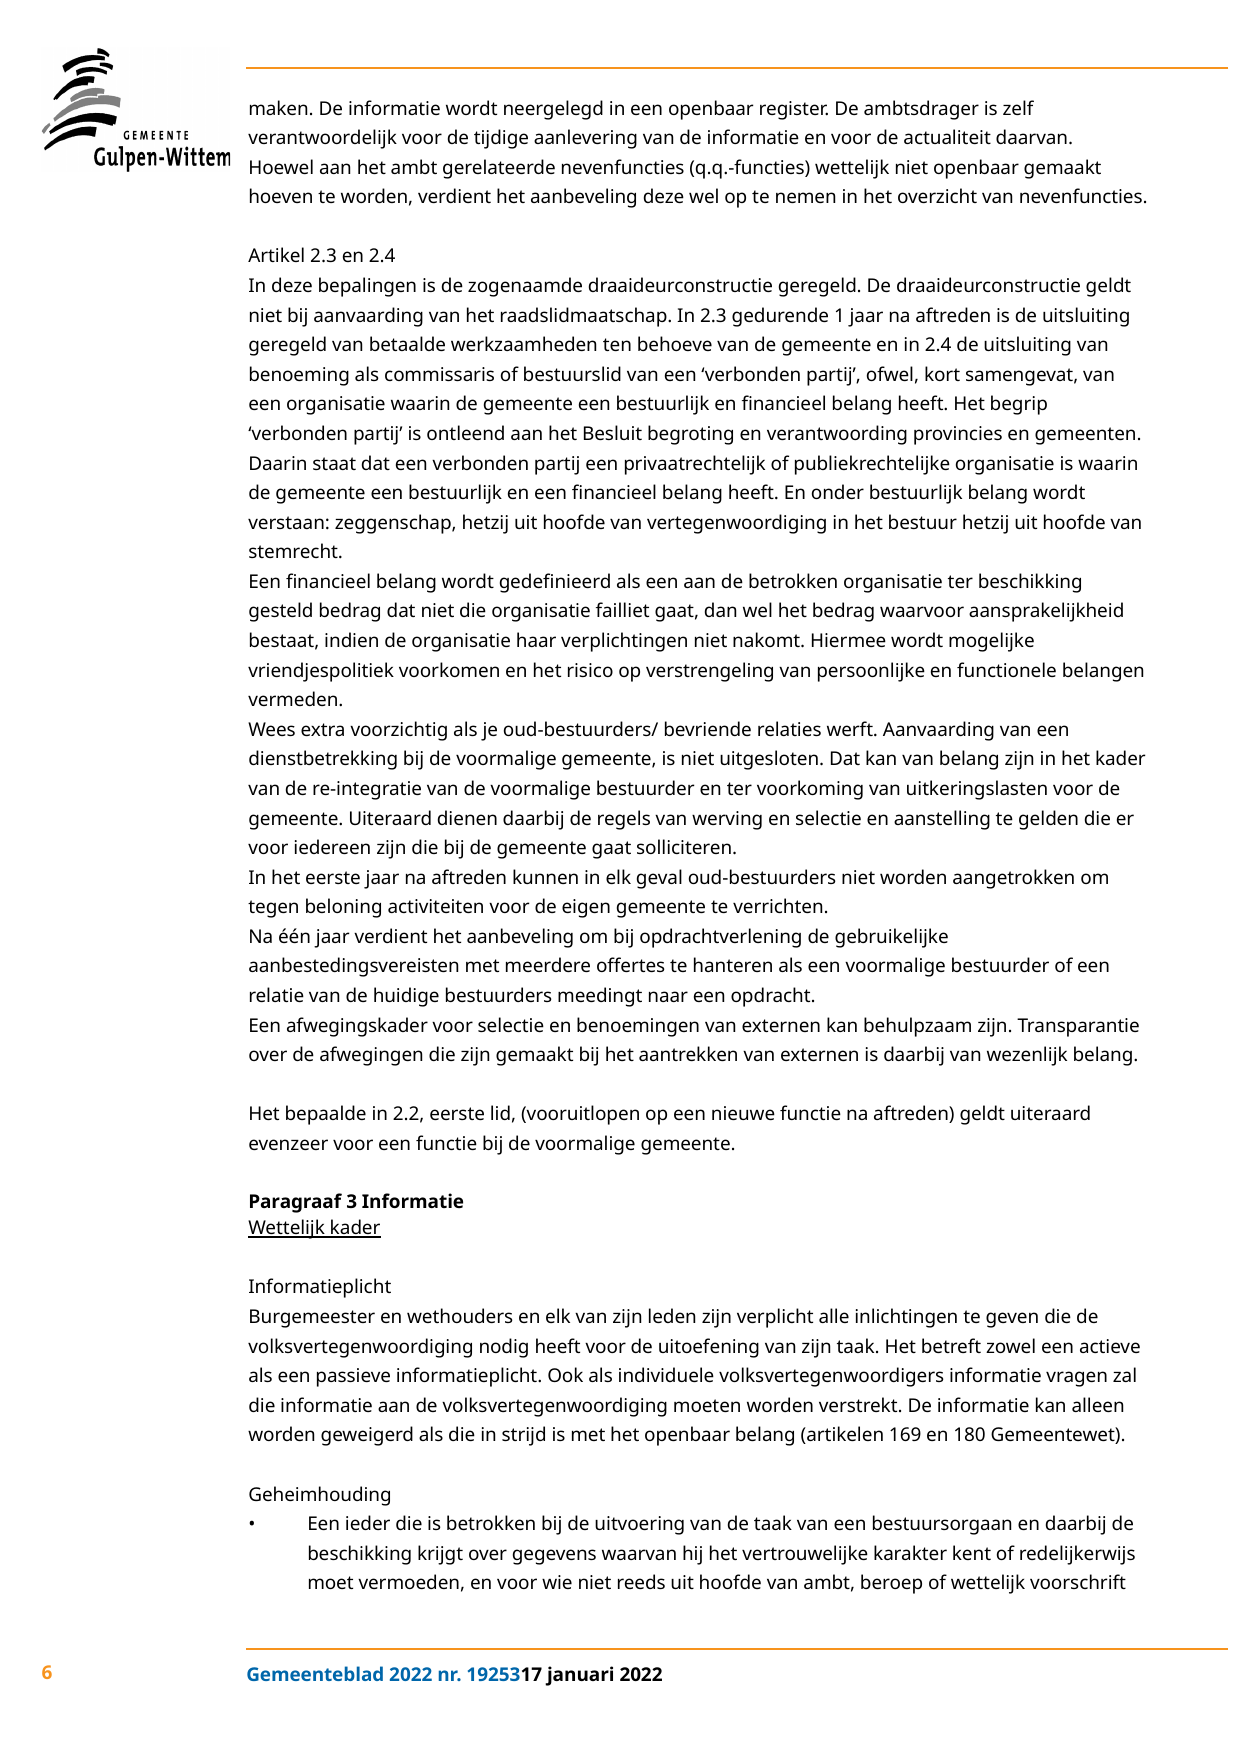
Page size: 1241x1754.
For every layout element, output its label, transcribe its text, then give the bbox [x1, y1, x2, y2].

picture [41, 47, 231, 172]
table_header maken. De informatie wordt neergelegd in een openbaar register. De ambtsdrager is zelf verantwoordelijk voor de tijdige aanlevering van de informatie en voor de actualiteit daarvan. Hoewel aan het ambt gerelateerde nevenfuncties (q.q.-functies) wettelijk niet openbaar gemaakt hoeven te worden, verdient het aanbeveling deze wel op te nemen in het overzicht van nevenfuncties. Artikel 2.3 en 2.4 In deze bepalingen is de zogenaamde draaideurconstructie geregeld. De draaideurconstructie geldt niet bij aanvaarding van het raadslidmaatschap. In 2.3 gedurende 1 jaar na aftreden is de uitsluiting geregeld van betaalde werkzaamheden ten behoeve van de gemeente en in 2.4 de uitsluiting van benoeming als commissaris of bestuurslid van een ‘verbonden partij’, ofwel, kort samengevat, van een organisatie waarin de gemeente een bestuurlijk en financieel belang heeft. Het begrip ‘verbonden partij’ is ontleend aan het Besluit begroting en verantwoording provincies en gemeenten. Daarin staat dat een verbonden partij een privaatrechtelijk of publiekrechtelijke organisatie is waarin de gemeente een bestuurlijk en een financieel belang heeft. En onder bestuurlijk belang wordt verstaan: zeggenschap, hetzij uit hoofde van vertegenwoordiging in het bestuur hetzij uit hoofde van stemrecht. Een financieel belang wordt gedefinieerd als een aan de betrokken organisatie ter beschikking gesteld bedrag dat niet die organisatie failliet gaat, dan wel het bedrag waarvoor aansprakelijkheid bestaat, indien de organisatie haar verplichtingen niet nakomt. Hiermee wordt mogelijke vriendjespolitiek voorkomen en het risico op verstrengeling van persoonlijke en functionele belangen vermeden. Wees extra voorzichtig als je oud-bestuurders/ bevriende relaties werft. Aanvaarding van een dienstbetrekking bij de voormalige gemeente, is niet uitgesloten. Dat kan van belang zijn in het kader van de re-integratie van de voormalige bestuurder en ter voorkoming van uitkeringslasten voor de gemeente. Uiteraard dienen daarbij de regels van werving en selectie en aanstelling te gelden die er voor iedereen zijn die bij de gemeente gaat solliciteren. In het eerste jaar na aftreden kunnen in elk geval oud-bestuurders niet worden aangetrokken om tegen beloning activiteiten voor de eigen gemeente te verrichten. Na één jaar verdient het aanbeveling om bij opdrachtverlening de gebruikelijke aanbestedingsvereisten met meerdere offertes te hanteren als een voormalige bestuurder of een relatie van de huidige bestuurders meedingt naar een opdracht. Een afwegingskader voor selectie en benoemingen van externen kan behulpzaam zijn. Transparantie over de afwegingen die zijn gemaakt bij het aantrekken van externen is daarbij van wezenlijk belang. Het bepaalde in 2.2, eerste lid, (vooruitlopen op een nieuwe functie na aftreden) geldt uiteraard evenzeer voor een functie bij de voormalige gemeente. [248, 95, 1152, 1156]
text Paragraaf 3 Informatie [248, 1189, 1152, 1214]
table_header Wettelijk kader Informatieplicht Burgemeester en wethouders en elk van zijn leden zijn verplicht alle inlichtingen te geven die de volksvertegenwoordiging nodig heeft voor de uitoefening van zijn taak. Het betreft zowel een actieve als een passieve informatieplicht. Ook als individuele volksvertegenwoordigers informatie vragen zal die informatie aan de volksvertegenwoordiging moeten worden verstrekt. De informatie kan alleen worden geweigerd als die in strijd is met het openbaar belang (artikelen 169 en 180 Gemeentewet). Geheimhouding Een ieder die is betrokken bij de uitvoering van de taak van een bestuursorgaan en daarbij de beschikking krijgt over gegevens waarvan hij het vertrouwelijke karakter kent of redelijkerwijs moet vermoeden, en voor wie niet reeds uit hoofde van ambt, beroep of wettelijk voorschrift [248, 1215, 1152, 1595]
